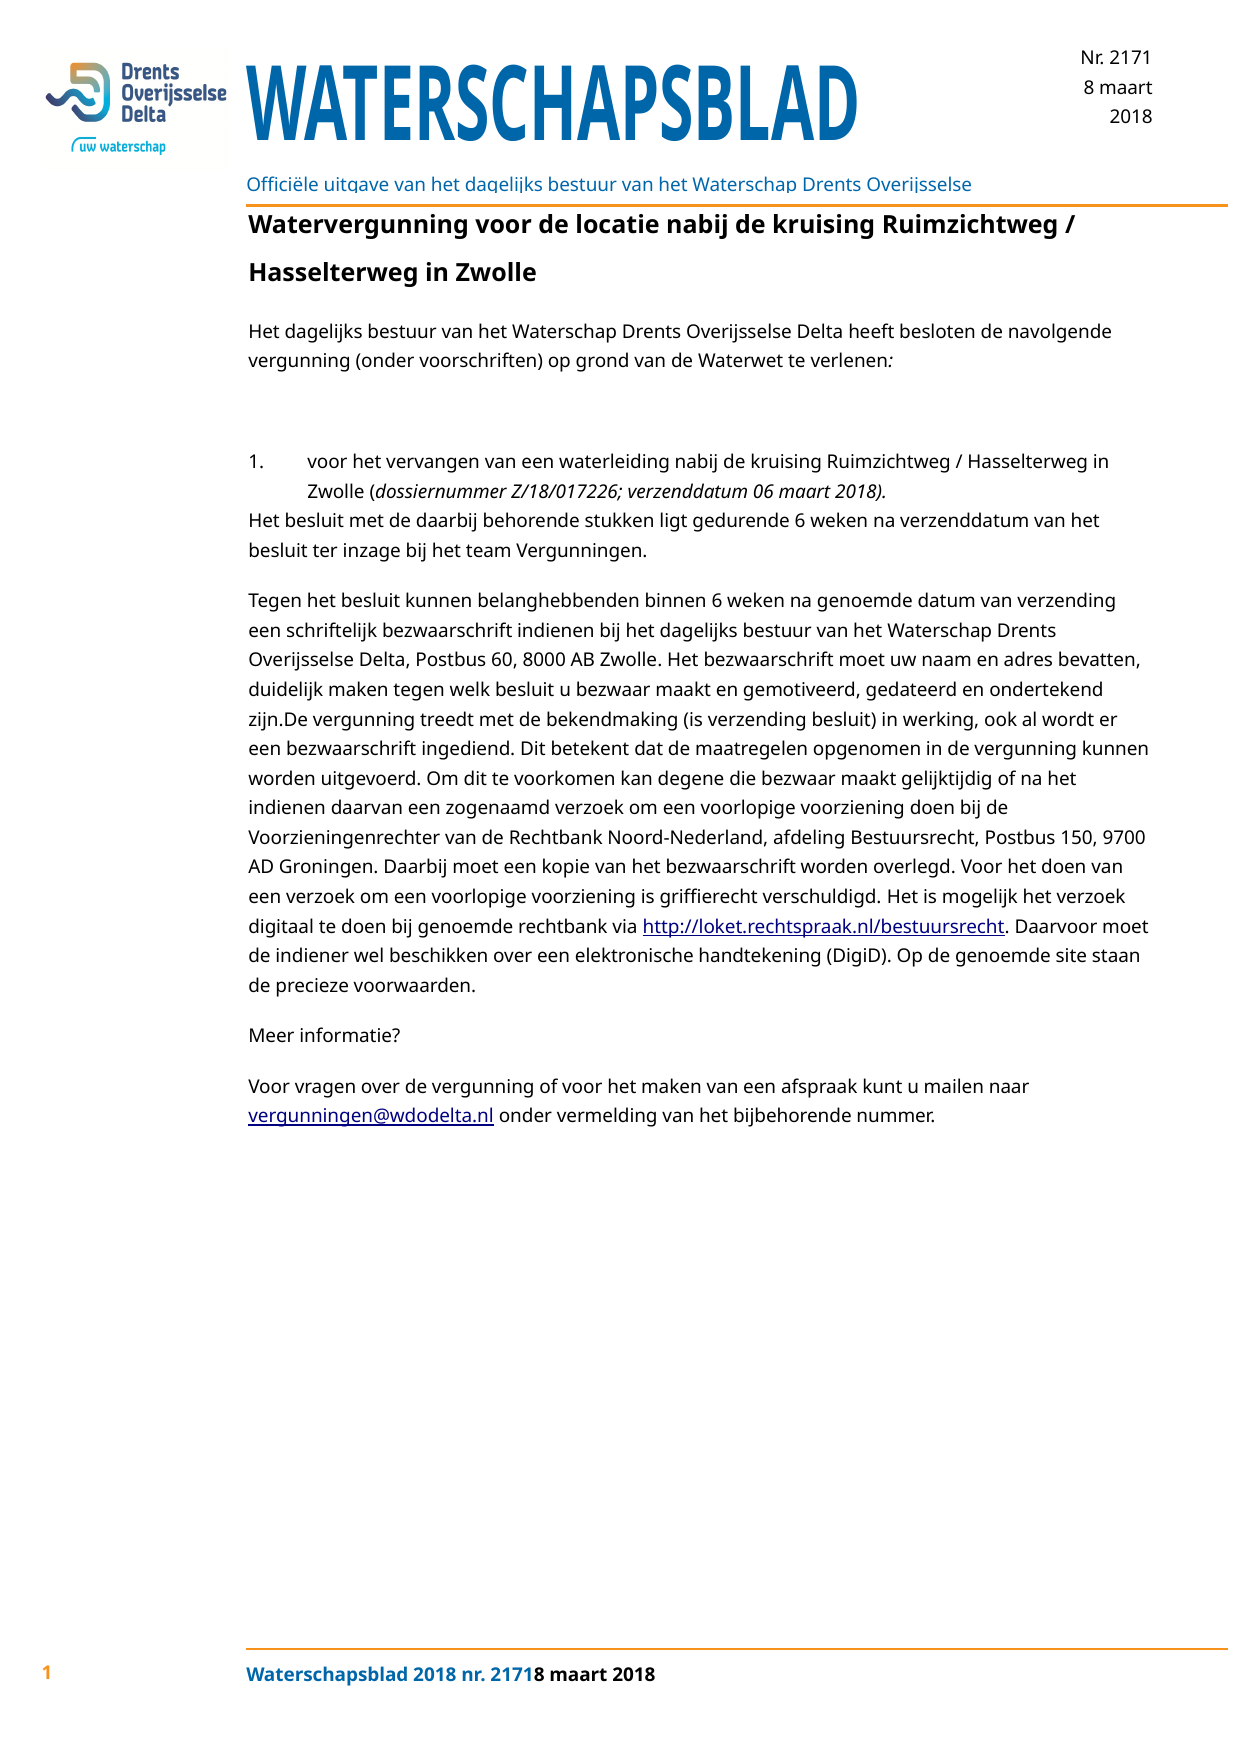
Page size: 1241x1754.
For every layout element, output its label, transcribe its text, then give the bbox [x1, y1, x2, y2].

picture [41, 47, 231, 172]
text Het besluit met de daarbij behorende stukken ligt gedurende 6 weken na verzenddatum van het besluit ter inzage bij het team Vergunningen. [248, 507, 1152, 563]
text Tegen het besluit kunnen belanghebbenden binnen 6 weken na genoemde datum van verzending een schriftelijk bezwaarschrift indienen bij het dagelijks bestuur van het Waterschap Drents Overijsselse Delta, Postbus 60, 8000 AB Zwolle. Het bezwaarschrift moet uw naam en adres bevatten, duidelijk maken tegen welk besluit u bezwaar maakt en gemotiveerd, gedateerd en ondertekend zijn.De vergunning treedt met de bekendmaking (is verzending besluit) in werking, ook al wordt er een bezwaarschrift ingediend. Dit betekent dat de maatregelen opgenomen in de vergunning kunnen worden uitgevoerd. Om dit te voorkomen kan degene die bezwaar maakt gelijktijdig of na het indienen daarvan een zogenaamd verzoek om een voorlopige voorziening doen bij de Voorzieningenrechter van de Rechtbank Noord-Nederland, afdeling Bestuursrecht, Postbus 150, 9700 AD Groningen. Daarbij moet een kopie van het bezwaarschrift worden overlegd. Voor het doen van een verzoek om een voorlopige voorziening is griffierecht verschuldigd. Het is mogelijk het verzoek digitaal te doen bij genoemde rechtbank via http://loket.rechtspraak.nl/bestuursrecht. Daarvoor moet de indiener wel beschikken over een elektronische handtekening (DigiD). Op de genoemde site staan de precieze voorwaarden. [248, 587, 1152, 998]
text Meer informatie? [248, 1022, 1152, 1048]
list voor het vervangen van een waterleiding nabij de kruising Ruimzichtweg / Hasselterweg in Zwolle (dossiernummer Z/18/017226; verzenddatum 06 maart 2018). [248, 448, 1152, 504]
text Voor vragen over de vergunning of voor het maken van een afspraak kunt u mailen naar vergunningen@wdodelta.nl onder vermelding van het bijbehorende nummer. [248, 1073, 1152, 1128]
text Het dagelijks bestuur van het Waterschap Drents Overijsselse Delta heeft besloten de navolgende vergunning (onder voorschriften) op grond van de Waterwet te verlenen: [248, 318, 1152, 373]
text Watervergunning voor de locatie nabij de kruising Ruimzichtweg / Hasselterweg in Zwolle [248, 207, 1152, 288]
